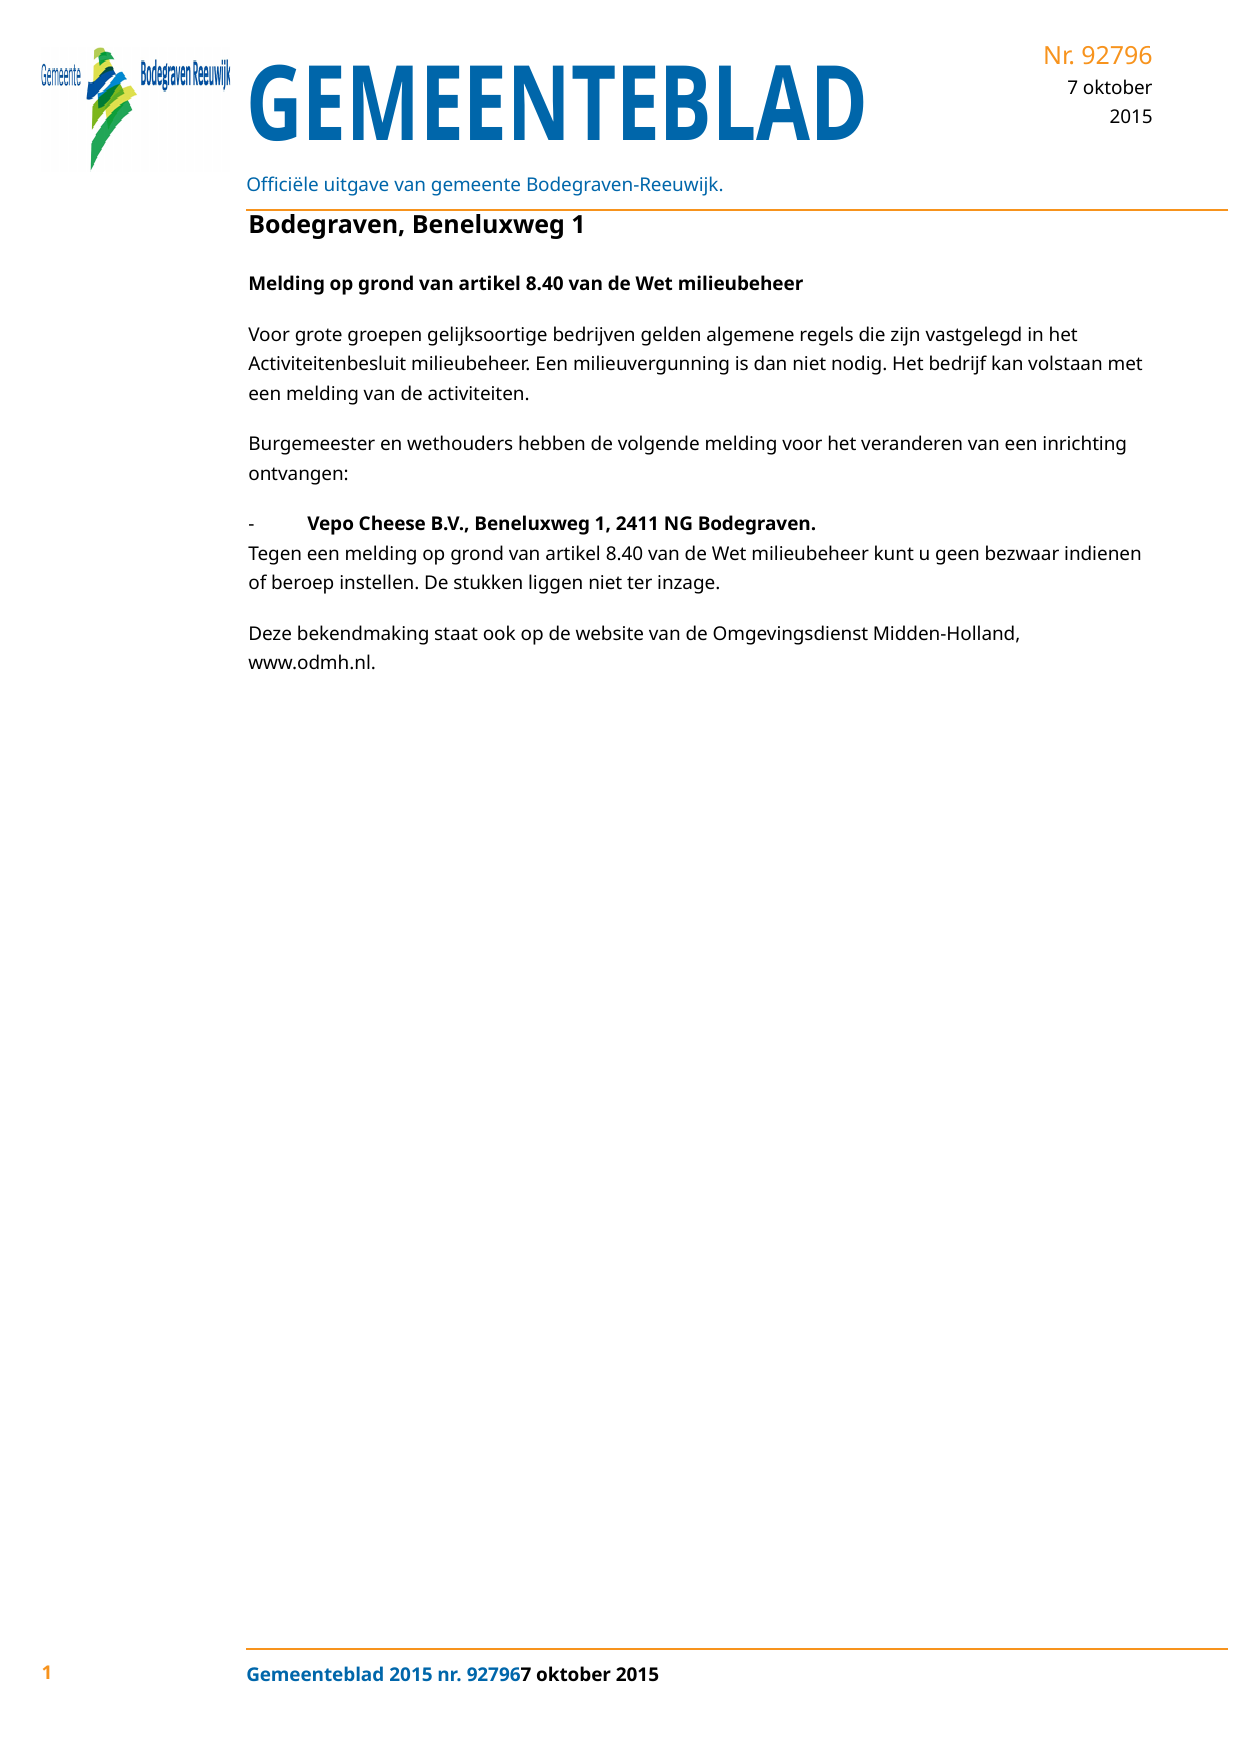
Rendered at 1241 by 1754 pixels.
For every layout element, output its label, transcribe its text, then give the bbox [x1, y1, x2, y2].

list Vepo Cheese B.V., Beneluxweg 1, 2411 NG Bodegraven. [248, 510, 1152, 536]
text Tegen een melding op grond van artikel 8.40 van de Wet milieubeheer kunt u geen bezwaar indienen of beroep instellen. De stukken liggen niet ter inzage. [248, 540, 1152, 595]
text Deze bekendmaking staat ook op de website van de Omgevingsdienst Midden-Holland, www.odmh.nl. [248, 620, 1152, 675]
text Burgemeester en wethouders hebben de volgende melding voor het veranderen van een inrichting ontvangen: [248, 430, 1152, 486]
text Voor grote groepen gelijksoortige bedrijven gelden algemene regels die zijn vastgelegd in het Activiteitenbesluit milieubeheer. Een milieuvergunning is dan niet nodig. Het bedrijf kan volstaan met een melding van de activiteiten. [248, 321, 1152, 406]
picture [41, 47, 231, 172]
text Bodegraven, Beneluxweg 1 [248, 211, 1152, 241]
text Melding op grond van artikel 8.40 van de Wet milieubeheer [248, 270, 1152, 296]
